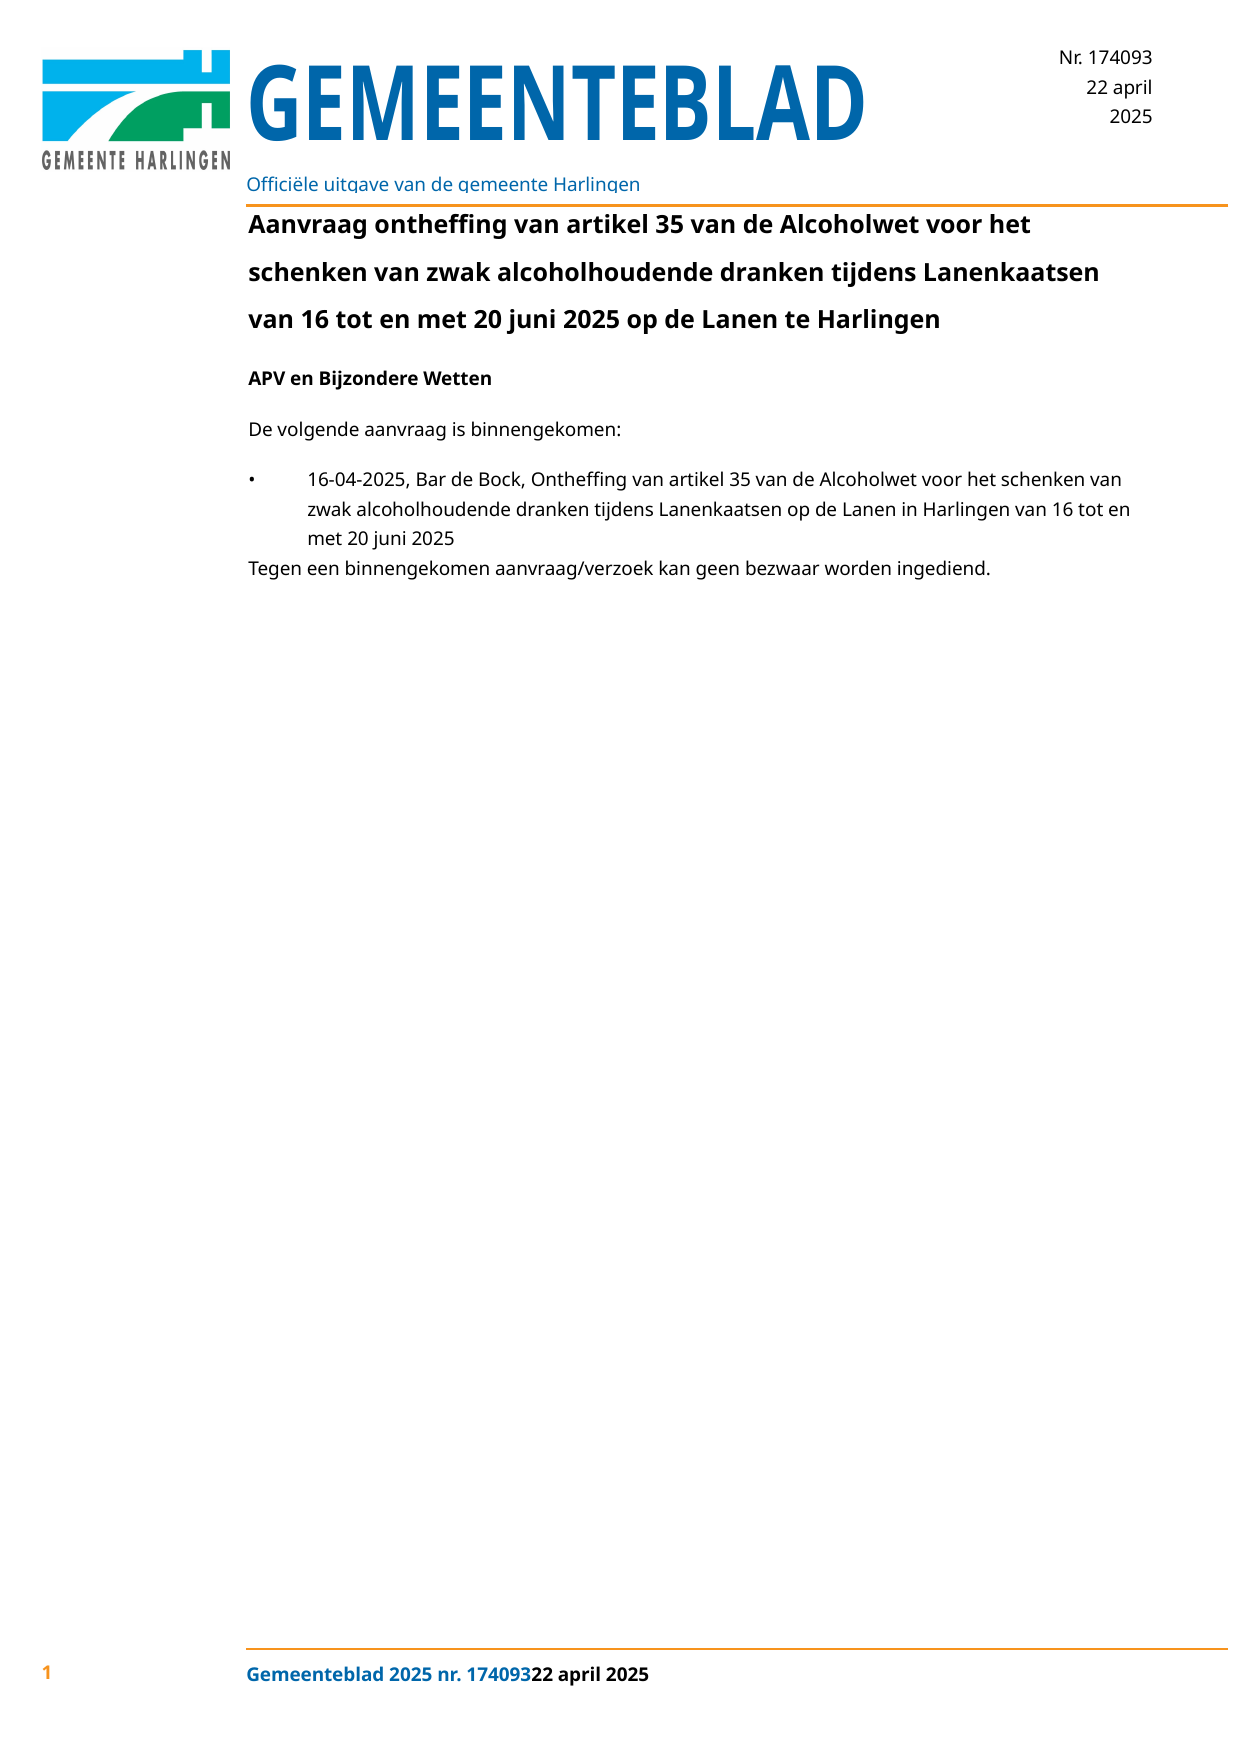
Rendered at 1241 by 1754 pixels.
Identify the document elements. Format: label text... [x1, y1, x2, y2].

list 16-04-2025, Bar de Bock, Ontheffing van artikel 35 van de Alcoholwet voor het schenken van zwak alcoholhoudende dranken tijdens Lanenkaatsen op de Lanen in Harlingen van 16 tot en met 20 juni 2025 [248, 466, 1152, 551]
text APV en Bijzondere Wetten [248, 366, 1152, 391]
text Tegen een binnengekomen aanvraag/verzoek kan geen bezwaar worden ingediend. [248, 555, 1152, 581]
text Aanvraag ontheffing van artikel 35 van de Alcoholwet voor het schenken van zwak alcoholhoudende dranken tijdens Lanenkaatsen van 16 tot en met 20 juni 2025 op de Lanen te Harlingen [248, 207, 1152, 336]
text De volgende aanvraag is binnengekomen: [248, 416, 1152, 442]
picture [41, 47, 231, 172]
